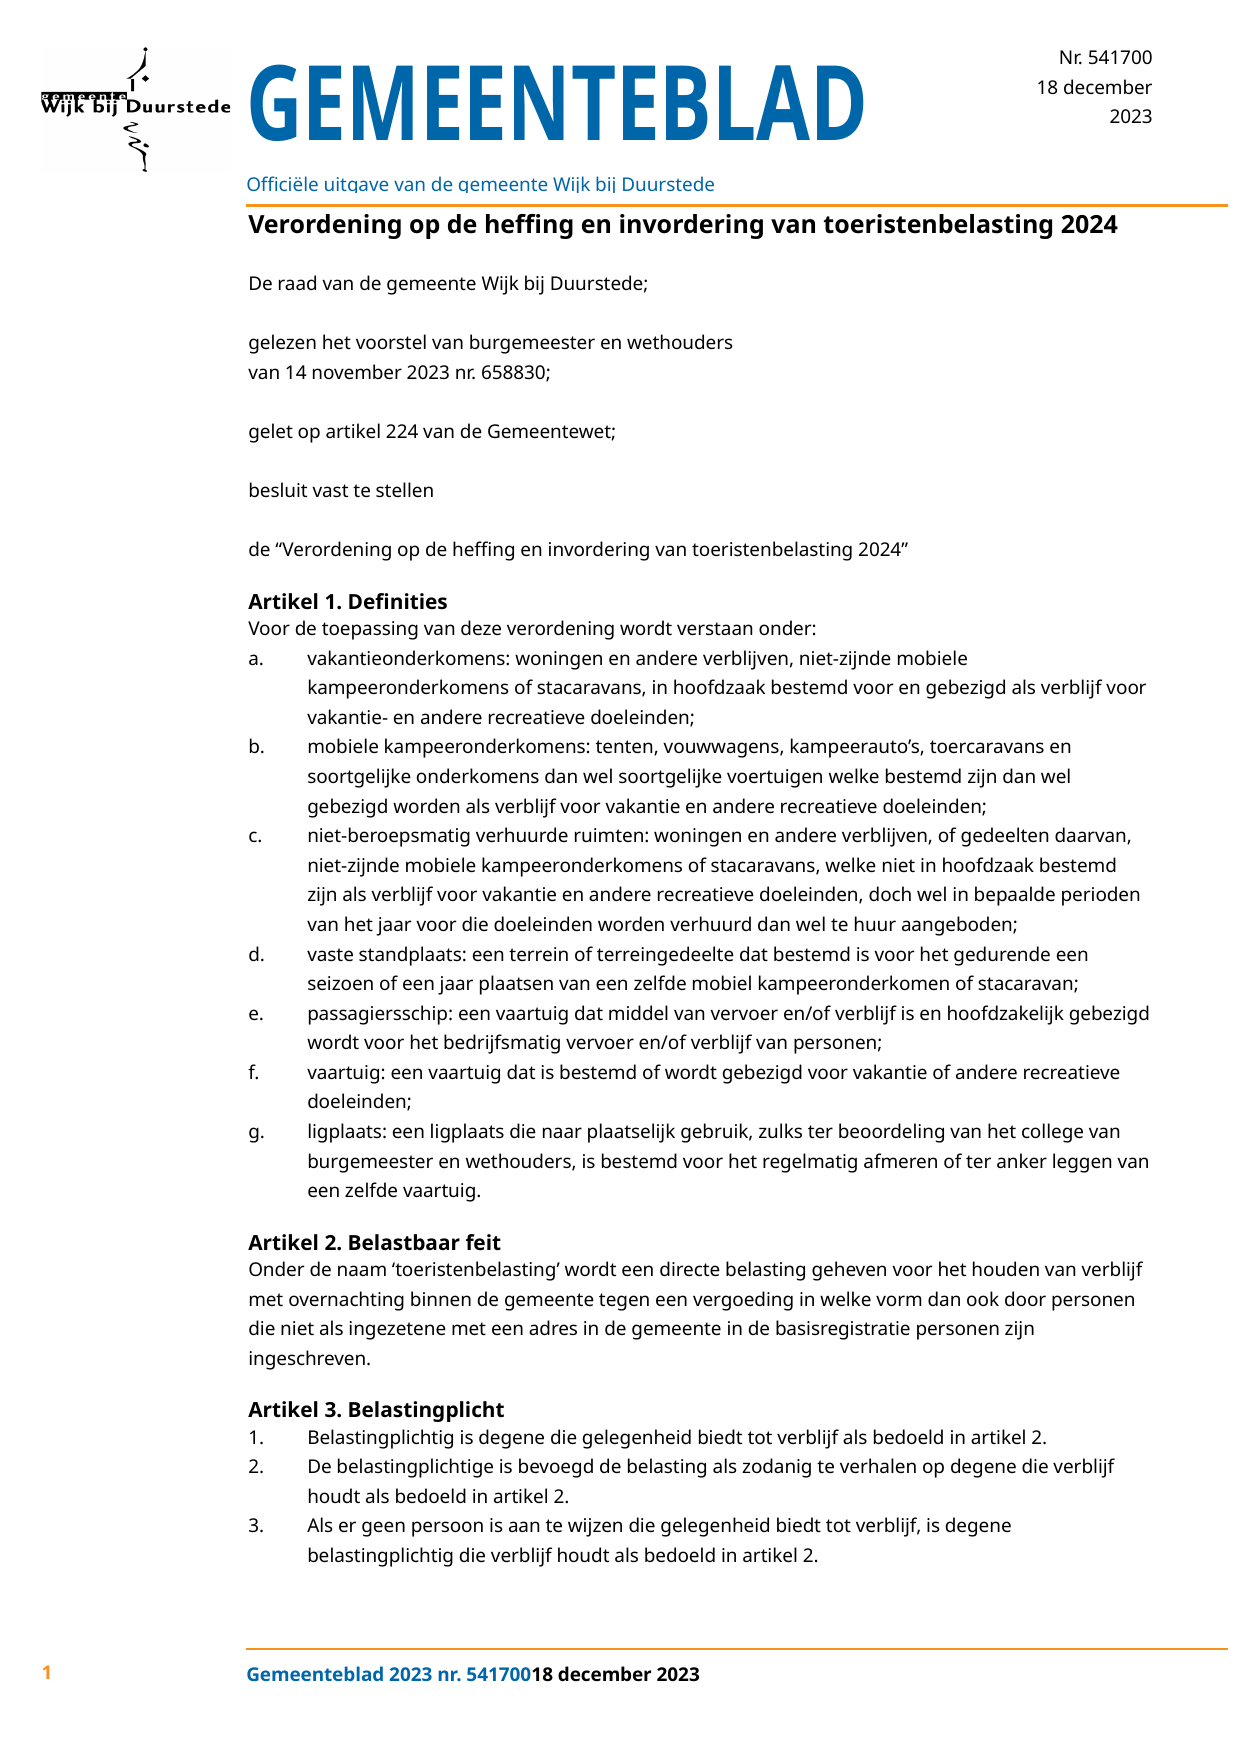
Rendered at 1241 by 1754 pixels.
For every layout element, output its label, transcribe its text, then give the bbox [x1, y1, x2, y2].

text Voor de toepassing van deze verordening wordt verstaan onder: [248, 615, 1152, 641]
list mobiele kampeeronderkomens: tenten, vouwwagens, kampeerauto’s, toercaravans en soortgelijke onderkomens dan wel soortgelijke voertuigen welke bestemd zijn dan wel gebezigd worden als verblijf voor vakantie en andere recreatieve doeleinden; [248, 734, 1152, 819]
text Artikel 1. Definities [248, 587, 1152, 615]
text Onder de naam ‘toeristenbelasting’ wordt een directe belasting geheven voor het houden van verblijf met overnachting binnen de gemeente tegen een vergoeding in welke vorm dan ook door personen die niet als ingezetene met een adres in de gemeente in de basisregistratie personen zijn ingeschreven. [248, 1256, 1152, 1371]
text gelet op artikel 224 van de Gemeentewet; [248, 418, 1152, 444]
picture [41, 47, 231, 172]
list De belastingplichtige is bevoegd de belasting als zodanig te verhalen op degene die verblijf houdt als bedoeld in artikel 2. [248, 1453, 1152, 1509]
list Als er geen persoon is aan te wijzen die gelegenheid biedt tot verblijf, is degene belastingplichtig die verblijf houdt als bedoeld in artikel 2. [248, 1513, 1152, 1568]
list Belastingplichtig is degene die gelegenheid biedt tot verblijf als bedoeld in artikel 2. [248, 1424, 1152, 1450]
text De raad van de gemeente Wijk bij Duurstede; [248, 270, 1152, 296]
text van 14 november 2023 nr. 658830; [248, 359, 1152, 385]
list vaste standplaats: een terrein of terreingedeelte dat bestemd is voor het gedurende een seizoen of een jaar plaatsen van een zelfde mobiel kampeeronderkomen of stacaravan; [248, 941, 1152, 996]
text de “Verordening op de heffing en invordering van toeristenbelasting 2024” [248, 537, 1152, 562]
text gelezen het voorstel van burgemeester en wethouders [248, 329, 1152, 355]
text Artikel 3. Belastingplicht [248, 1396, 1152, 1424]
list niet-beroepsmatig verhuurde ruimten: woningen en andere verblijven, of gedeelten daarvan, niet-zijnde mobiele kampeeronderkomens of stacaravans, welke niet in hoofdzaak bestemd zijn als verblijf voor vakantie en andere recreatieve doeleinden, doch wel in bepaalde perioden van het jaar voor die doeleinden worden verhuurd dan wel te huur aangeboden; [248, 822, 1152, 937]
list passagiersschip: een vaartuig dat middel van vervoer en/of verblijf is en hoofdzakelijk gebezigd wordt voor het bedrijfsmatig vervoer en/of verblijf van personen; [248, 1000, 1152, 1055]
text besluit vast te stellen [248, 477, 1152, 503]
list ligplaats: een ligplaats die naar plaatselijk gebruik, zulks ter beoordeling van het college van burgemeester en wethouders, is bestemd voor het regelmatig afmeren of ter anker leggen van een zelfde vaartuig. [248, 1118, 1152, 1203]
list vaartuig: een vaartuig dat is bestemd of wordt gebezigd voor vakantie of andere recreatieve doeleinden; [248, 1059, 1152, 1114]
text Artikel 2. Belastbaar feit [248, 1228, 1152, 1256]
text Verordening op de heffing en invordering van toeristenbelasting 2024 [248, 207, 1152, 241]
list vakantieonderkomens: woningen en andere verblijven, niet-zijnde mobiele kampeeronderkomens of stacaravans, in hoofdzaak bestemd voor en gebezigd als verblijf voor vakantie- en andere recreatieve doeleinden; [248, 645, 1152, 730]
